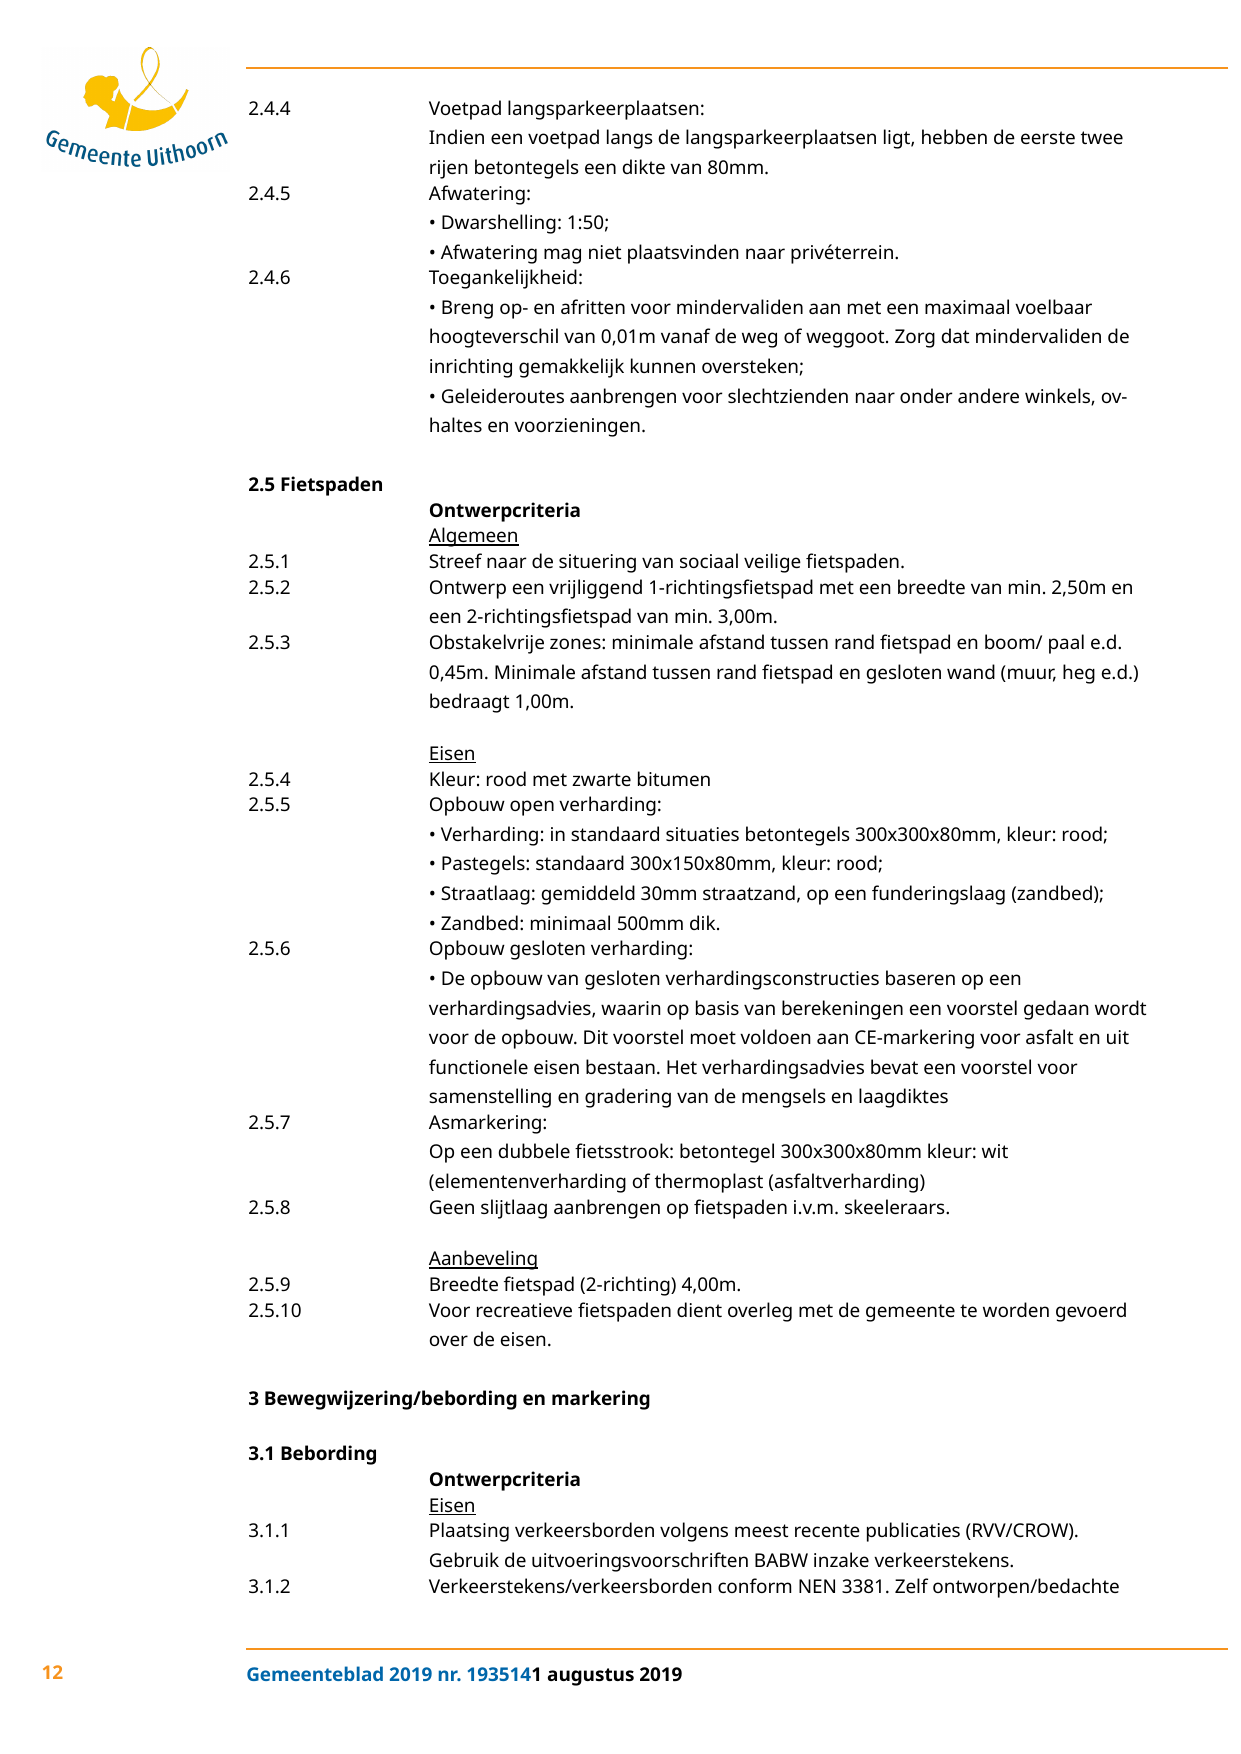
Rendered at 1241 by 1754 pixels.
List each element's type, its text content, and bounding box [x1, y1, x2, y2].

table_cell Eisen [429, 1492, 1152, 1518]
table_cell 2.5.1 [248, 548, 429, 574]
table_cell Opbouw gesloten verharding: • De opbouw van gesloten verhardingsconstructies baseren op een verhardingsadvies, waarin op basis van berekeningen een voorstel gedaan wordt voor de opbouw. Dit voorstel moet voldoen aan CE-markering voor asfalt en uit functionele eisen bestaan. Het verhardingsadvies bevat een voorstel voor samenstelling en gradering van de mengsels en laagdiktes [429, 936, 1152, 1109]
table_cell Opbouw open verharding: • Verharding: in standaard situaties betontegels 300x300x80mm, kleur: rood; • Pastegels: standaard 300x150x80mm, kleur: rood; • Straatlaag: gemiddeld 30mm straatzand, op een funderingslaag (zandbed); • Zandbed: minimaal 500mm dik. [429, 791, 1152, 936]
table_cell 2.5.4 [248, 766, 429, 791]
table_cell 2.4.5 [248, 180, 429, 264]
table_header [248, 497, 429, 523]
table_cell Obstakelvrije zones: minimale afstand tussen rand fietspad en boom/ paal e.d. 0,45m. Minimale afstand tussen rand fietspad en gesloten wand (muur, heg e.d.) bedraagt 1,00m. [429, 629, 1152, 714]
table_cell Streef naar de situering van sociaal veilige fietspaden. [429, 548, 1152, 574]
table_cell 2.5.5 [248, 791, 429, 936]
table_cell Ontwerp een vrijliggend 1-richtingsfietspad met een breedte van min. 2,50m en een 2-richtingsfietspad van min. 3,00m. [429, 574, 1152, 629]
table_cell [248, 740, 429, 766]
table_cell 3.1.2 [248, 1573, 429, 1599]
table_header Ontwerpcriteria [429, 1466, 1152, 1492]
table_header Ontwerpcriteria [429, 497, 1152, 523]
table_cell 2.5.7 [248, 1109, 429, 1194]
table_cell [248, 714, 429, 740]
table_cell Geen slijtlaag aanbrengen op fietspaden i.v.m. skeeleraars. [429, 1194, 1152, 1220]
table_cell 2.5.9 [248, 1271, 429, 1297]
table_cell Voetpad langsparkeerplaatsen: Indien een voetpad langs de langsparkeerplaatsen ligt, hebben de eerste twee rijen betontegels een dikte van 80mm. [429, 95, 1152, 180]
table_cell [429, 1220, 1152, 1246]
picture [41, 47, 231, 172]
table_cell Afwatering: • Dwarshelling: 1:50; • Afwatering mag niet plaatsvinden naar privéterrein. [429, 180, 1152, 264]
table_cell [248, 1492, 429, 1518]
table_cell 2.5.3 [248, 629, 429, 714]
table_cell Algemeen [429, 523, 1152, 548]
text 3.1 Bebording [248, 1440, 1152, 1466]
table_cell 2.5.6 [248, 936, 429, 1109]
table_cell Toegankelijkheid: • Breng op- en afritten voor mindervaliden aan met een maximaal voelbaar hoogteverschil van 0,01m vanaf de weg of weggoot. Zorg dat mindervaliden de inrichting gemakkelijk kunnen oversteken; • Geleideroutes aanbrengen voor slechtzienden naar onder andere winkels, ov-haltes en voorzieningen. [429, 265, 1152, 438]
table_cell 2.5.2 [248, 574, 429, 629]
table_cell Breedte fietspad (2-richting) 4,00m. [429, 1271, 1152, 1297]
table_cell [248, 523, 429, 548]
table_cell Kleur: rood met zwarte bitumen [429, 766, 1152, 791]
table_cell 2.5.10 [248, 1297, 429, 1352]
table_header [248, 1466, 429, 1492]
text 2.5 Fietspaden [248, 471, 1152, 497]
text 3 Bewegwijzering/bebording en markering [248, 1385, 1152, 1411]
table_cell Aanbeveling [429, 1246, 1152, 1271]
table_cell 2.5.8 [248, 1194, 429, 1220]
table_cell [429, 714, 1152, 740]
table_cell [248, 1220, 429, 1246]
table_cell Plaatsing verkeersborden volgens meest recente publicaties (RVV/CROW). Gebruik de uitvoeringsvoorschriften BABW inzake verkeerstekens. [429, 1518, 1152, 1573]
table_cell Voor recreatieve fietspaden dient overleg met de gemeente te worden gevoerd over de eisen. [429, 1297, 1152, 1352]
table_cell 2.4.6 [248, 265, 429, 438]
table_cell Eisen [429, 740, 1152, 766]
table_cell Asmarkering: Op een dubbele fietsstrook: betontegel 300x300x80mm kleur: wit (elementenverharding of thermoplast (asfaltverharding) [429, 1109, 1152, 1194]
table_cell 2.4.4 [248, 95, 429, 180]
table_cell Verkeerstekens/verkeersborden conform NEN 3381. Zelf ontworpen/bedachte [429, 1573, 1152, 1599]
table_cell [248, 1246, 429, 1271]
table_cell 3.1.1 [248, 1518, 429, 1573]
